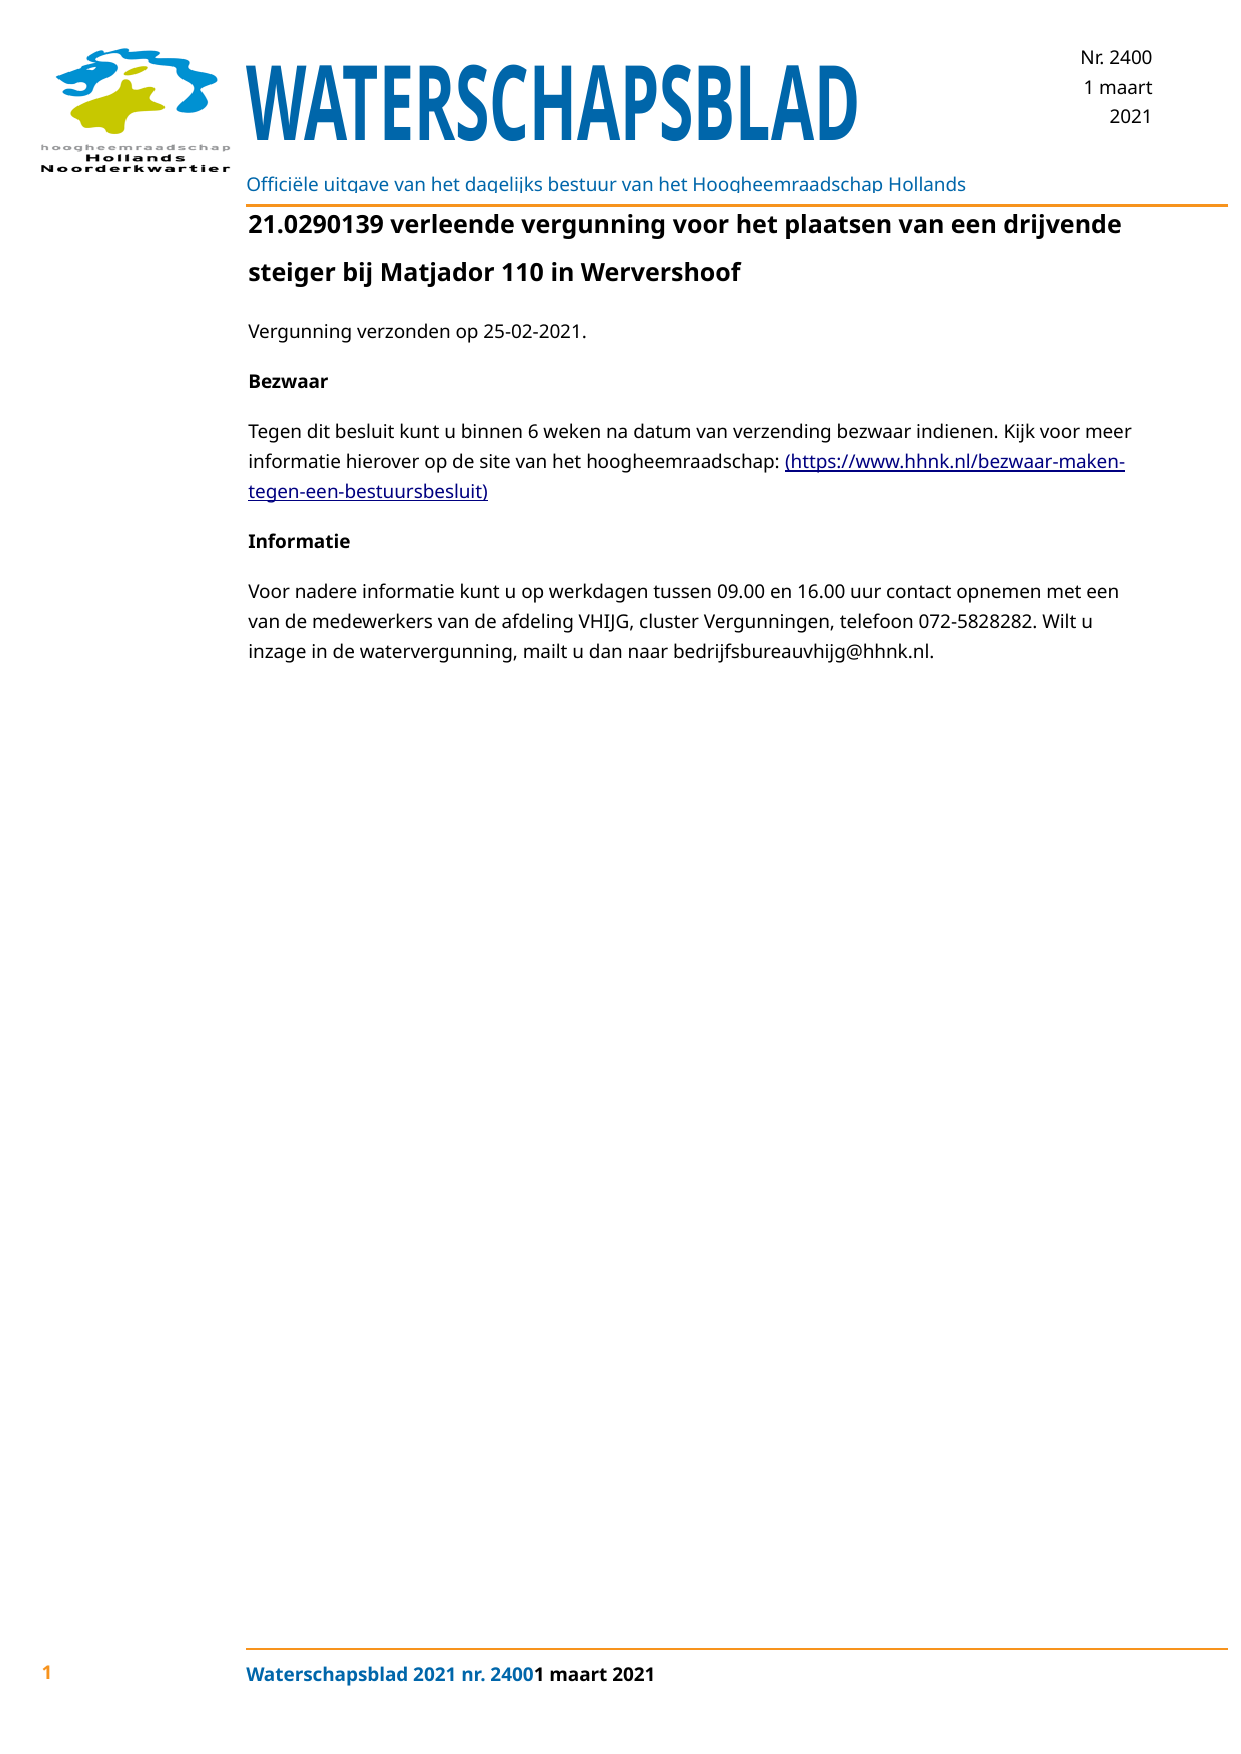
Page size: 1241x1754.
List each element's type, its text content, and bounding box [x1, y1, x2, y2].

text Tegen dit besluit kunt u binnen 6 weken na datum van verzending bezwaar indienen. Kijk voor meer informatie hierover op de site van het hoogheemraadschap: (https://www.hhnk.nl/bezwaar-maken-tegen-een-bestuursbesluit) [248, 419, 1152, 504]
text Vergunning verzonden op 25-02-2021. [248, 318, 1152, 344]
text 21.0290139 verleende vergunning voor het plaatsen van een drijvende steiger bij Matjador 110 in Wervershoof [248, 207, 1152, 288]
picture [41, 47, 231, 172]
text Bezwaar [248, 368, 1152, 394]
text Informatie [248, 528, 1152, 554]
text Voor nadere informatie kunt u op werkdagen tussen 09.00 en 16.00 uur contact opnemen met een van de medewerkers van de afdeling VHIJG, cluster Vergunningen, telefoon 072-5828282. Wilt u inzage in de watervergunning, mailt u dan naar bedrijfsbureauvhijg@hhnk.nl. [248, 579, 1152, 664]
